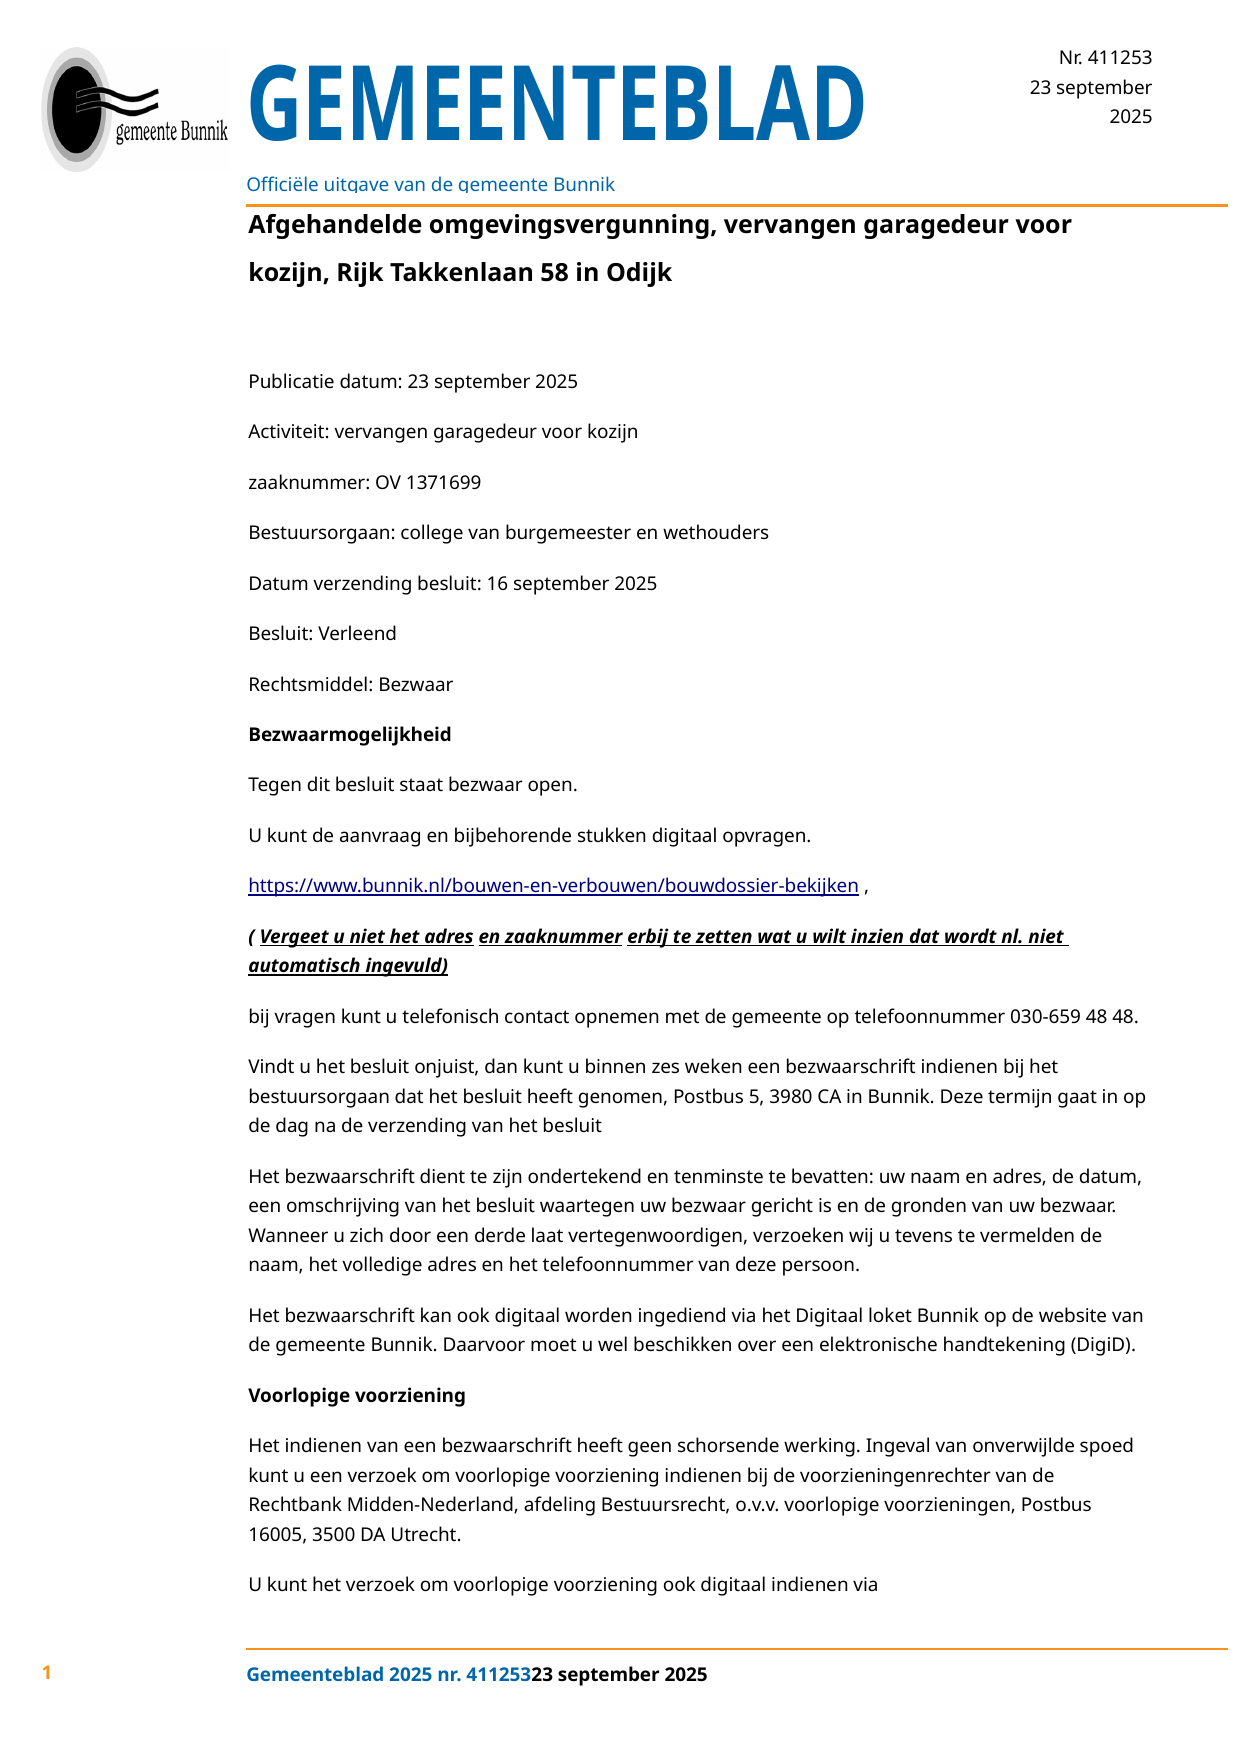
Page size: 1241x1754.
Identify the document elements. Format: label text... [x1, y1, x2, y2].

text Het bezwaarschrift kan ook digitaal worden ingediend via het Digitaal loket Bunnik op de website van de gemeente Bunnik. Daarvoor moet u wel beschikken over een elektronische handtekening (DigiD). [248, 1302, 1152, 1357]
text Bezwaarmogelijkheid [248, 721, 1152, 747]
text zaaknummer: OV 1371699 [248, 469, 1152, 495]
text Voorlopige voorziening [248, 1382, 1152, 1408]
text ( Vergeet u niet het adres en zaaknummer erbij te zetten wat u wilt inzien dat wordt nl. niet automatisch ingevuld) [248, 923, 1152, 978]
text Besluit: Verleend [248, 620, 1152, 646]
text Afgehandelde omgevingsvergunning, vervangen garagedeur voor kozijn, Rijk Takkenlaan 58 in Odijk [248, 207, 1152, 288]
text Vindt u het besluit onjuist, dan kunt u binnen zes weken een bezwaarschrift indienen bij het bestuursorgaan dat het besluit heeft genomen, Postbus 5, 3980 CA in Bunnik. Deze termijn gaat in op de dag na de verzending van het besluit [248, 1053, 1152, 1138]
text Datum verzending besluit: 16 september 2025 [248, 570, 1152, 596]
text Publicatie datum: 23 september 2025 [248, 368, 1152, 394]
picture [41, 47, 231, 172]
text U kunt de aanvraag en bijbehorende stukken digitaal opvragen. [248, 822, 1152, 848]
text U kunt het verzoek om voorlopige voorziening ook digitaal indienen via [248, 1572, 1152, 1597]
text https://www.bunnik.nl/bouwen-en-verbouwen/bouwdossier-bekijken , [248, 872, 1152, 898]
text Het bezwaarschrift dient te zijn ondertekend en tenminste te bevatten: uw naam en adres, de datum, een omschrijving van het besluit waartegen uw bezwaar gericht is en de gronden van uw bezwaar. Wanneer u zich door een derde laat vertegenwoordigen, verzoeken wij u tevens te vermelden de naam, het volledige adres en het telefoonnummer van deze persoon. [248, 1163, 1152, 1277]
text bij vragen kunt u telefonisch contact opnemen met de gemeente op telefoonnummer 030-659 48 48. [248, 1003, 1152, 1029]
text Rechtsmiddel: Bezwaar [248, 671, 1152, 697]
text Activiteit: vervangen garagedeur voor kozijn [248, 419, 1152, 444]
text Het indienen van een bezwaarschrift heeft geen schorsende werking. Ingeval van onverwijlde spoed kunt u een verzoek om voorlopige voorziening indienen bij de voorzieningenrechter van de Rechtbank Midden-Nederland, afdeling Bestuursrecht, o.v.v. voorlopige voorzieningen, Postbus 16005, 3500 DA Utrecht. [248, 1432, 1152, 1547]
text Tegen dit besluit staat bezwaar open. [248, 772, 1152, 797]
text Bestuursorgaan: college van burgemeester en wethouders [248, 519, 1152, 545]
